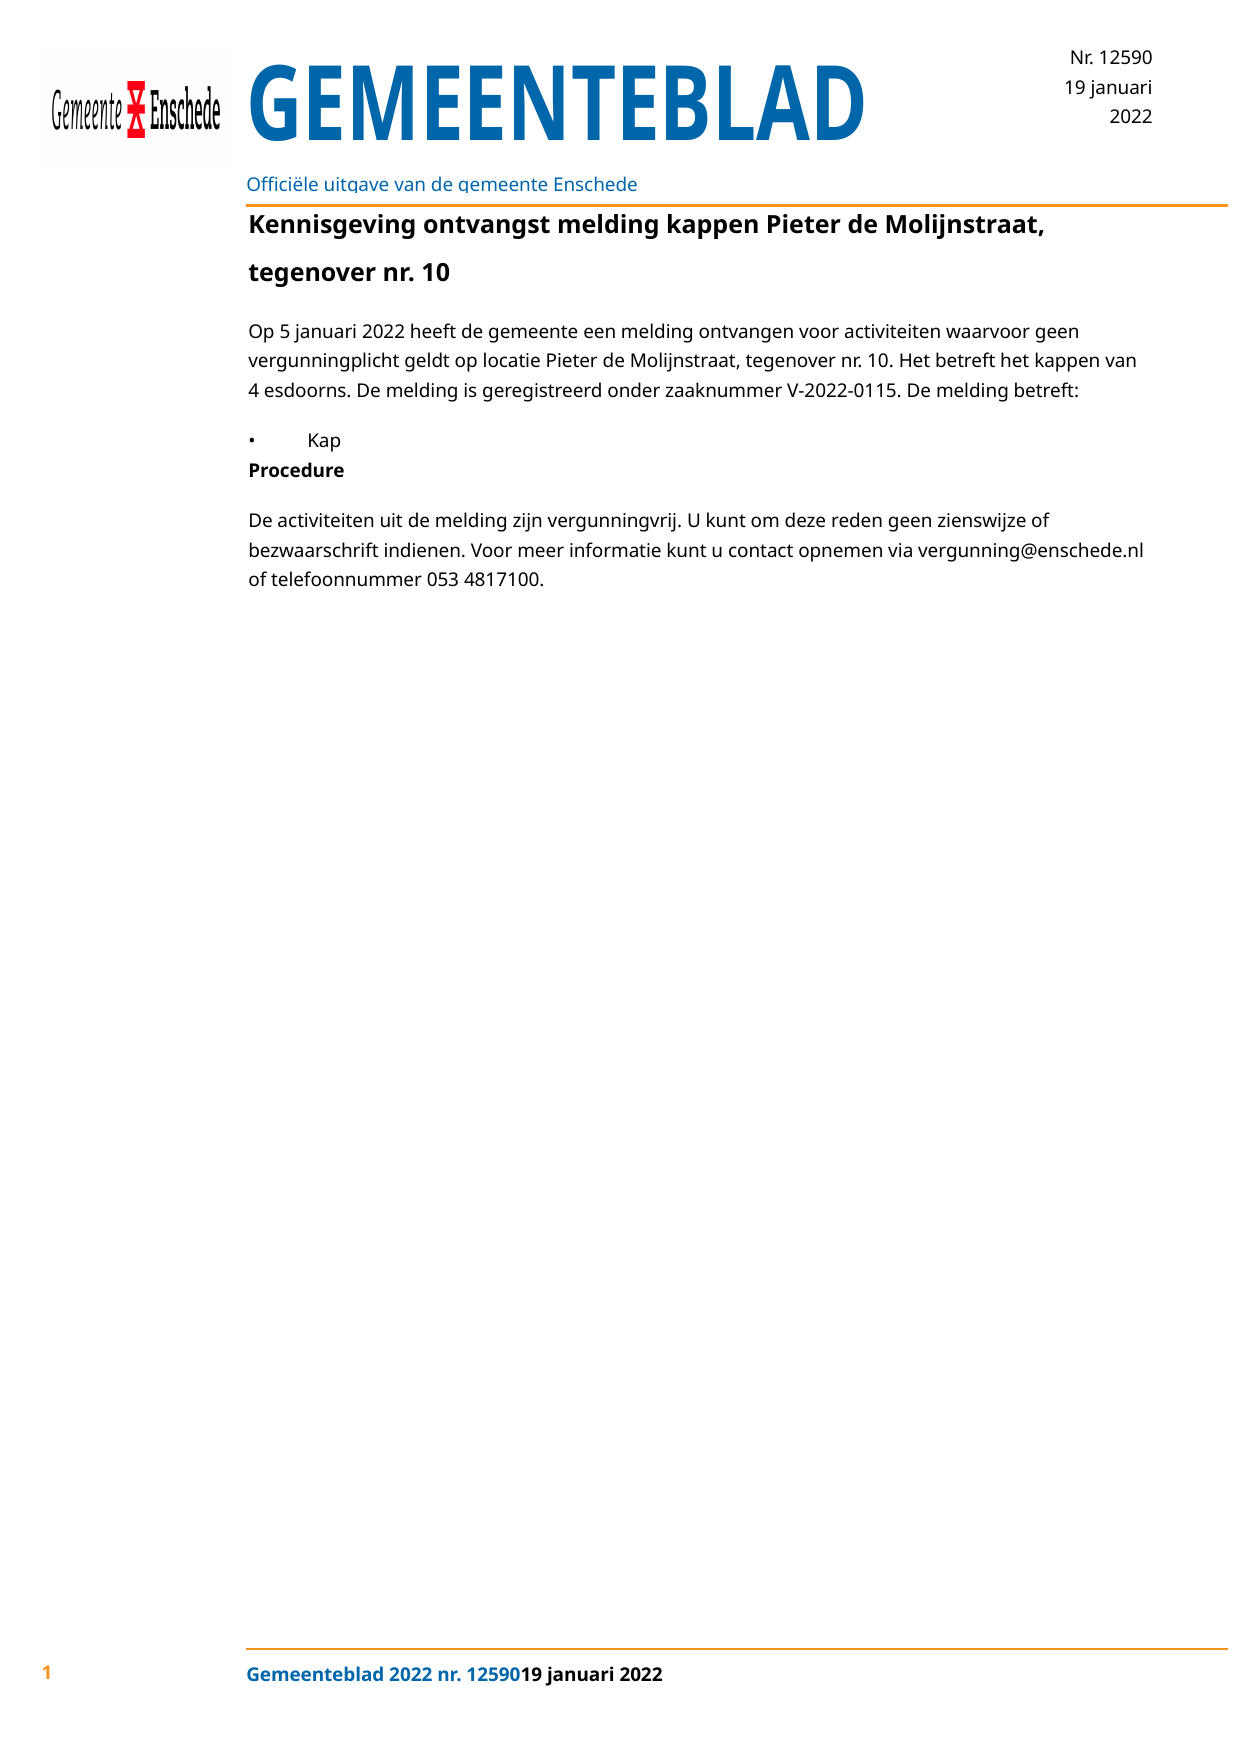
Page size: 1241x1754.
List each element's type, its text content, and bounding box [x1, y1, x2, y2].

text Kennisgeving ontvangst melding kappen Pieter de Molijnstraat, tegenover nr. 10 [248, 207, 1152, 288]
list Kap [248, 427, 1152, 453]
text De activiteiten uit de melding zijn vergunningvrij. U kunt om deze reden geen zienswijze of bezwaarschrift indienen. Voor meer informatie kunt u contact opnemen via vergunning@enschede.nl of telefoonnummer 053 4817100. [248, 507, 1152, 592]
text Procedure [248, 457, 1152, 483]
picture [41, 47, 231, 172]
text Op 5 januari 2022 heeft de gemeente een melding ontvangen voor activiteiten waarvoor geen vergunningplicht geldt op locatie Pieter de Molijnstraat, tegenover nr. 10. Het betreft het kappen van 4 esdoorns. De melding is geregistreerd onder zaaknummer V-2022-0115. De melding betreft: [248, 318, 1152, 403]
